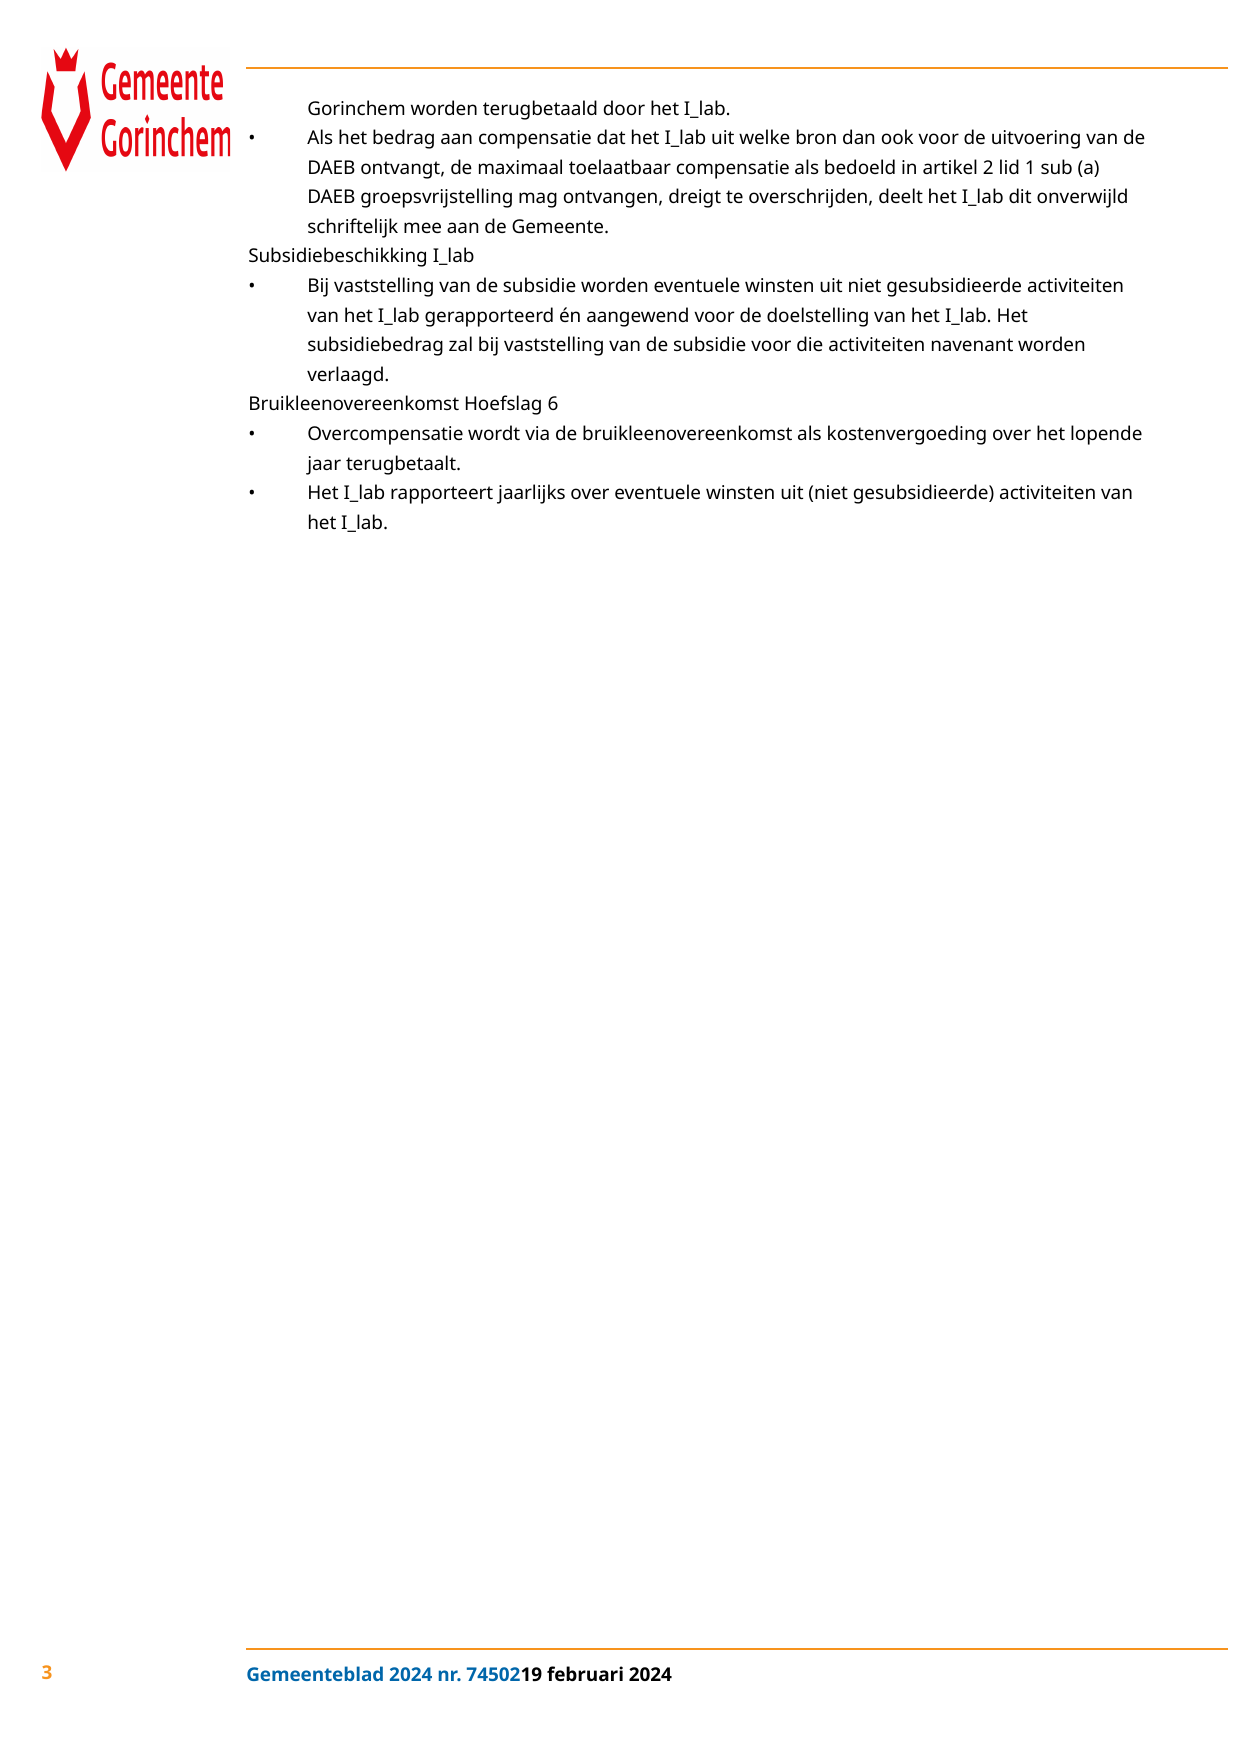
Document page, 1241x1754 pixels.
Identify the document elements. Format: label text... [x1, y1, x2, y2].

list Als het bedrag aan compensatie dat het I_lab uit welke bron dan ook voor de uitvoering van de DAEB ontvangt, de maximaal toelaatbaar compensatie als bedoeld in artikel 2 lid 1 sub (a) DAEB groepsvrijstelling mag ontvangen, dreigt te overschrijden, deelt het I_lab dit onverwijld schriftelijk mee aan de Gemeente. [248, 124, 1152, 239]
list Het I_lab rapporteert jaarlijks over eventuele winsten uit (niet gesubsidieerde) activiteiten van het I_lab. [248, 479, 1152, 535]
list Overcompensatie wordt via de bruikleenovereenkomst als kostenvergoeding over het lopende jaar terugbetaalt. [248, 420, 1152, 476]
list Bij vaststelling van de subsidie worden eventuele winsten uit niet gesubsidieerde activiteiten van het I_lab gerapporteerd én aangewend voor de doelstelling van het I_lab. Het subsidiebedrag zal bij vaststelling van de subsidie voor die activiteiten navenant worden verlaagd. [248, 272, 1152, 387]
text Bruikleenovereenkomst Hoefslag 6 [248, 391, 1152, 416]
list Gorinchem worden terugbetaald door het I_lab. [248, 95, 1152, 121]
text Subsidiebeschikking I_lab [248, 243, 1152, 268]
picture [41, 47, 231, 172]
